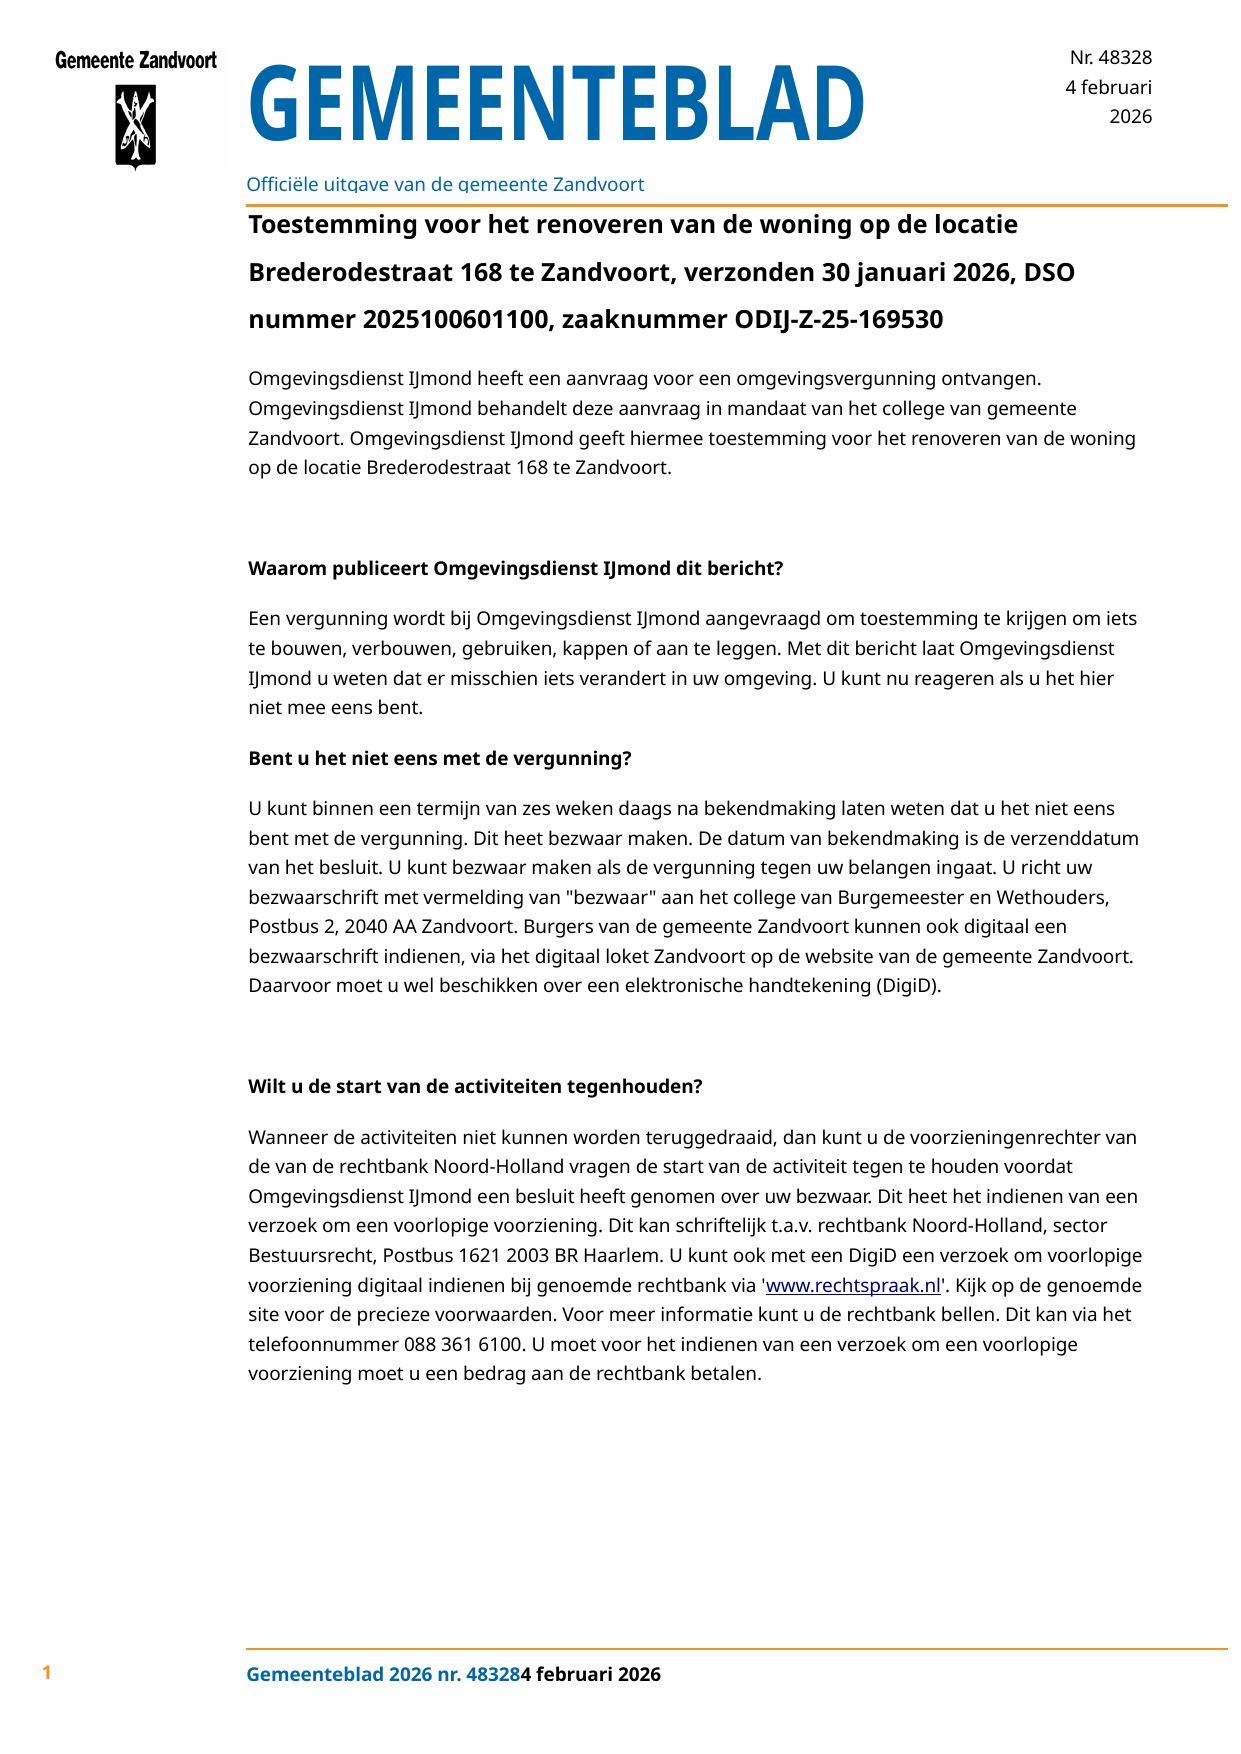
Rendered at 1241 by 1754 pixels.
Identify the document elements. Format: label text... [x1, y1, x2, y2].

text Omgevingsdienst IJmond heeft een aanvraag voor een omgevingsvergunning ontvangen. Omgevingsdienst IJmond behandelt deze aanvraag in mandaat van het college van gemeente Zandvoort. Omgevingsdienst IJmond geeft hiermee toestemming voor het renoveren van de woning op de locatie Brederodestraat 168 te Zandvoort. [248, 366, 1152, 480]
text U kunt binnen een termijn van zes weken daags na bekendmaking laten weten dat u het niet eens bent met de vergunning. Dit heet bezwaar maken. De datum van bekendmaking is de verzenddatum van het besluit. U kunt bezwaar maken als de vergunning tegen uw belangen ingaat. U richt uw bezwaarschrift met vermelding van "bezwaar" aan het college van Burgemeester en Wethouders, Postbus 2, 2040 AA Zandvoort. Burgers van de gemeente Zandvoort kunnen ook digitaal een bezwaarschrift indienen, via het digitaal loket Zandvoort op de website van de gemeente Zandvoort. Daarvoor moet u wel beschikken over een elektronische handtekening (DigiD). [248, 795, 1152, 998]
text Toestemming voor het renoveren van de woning op de locatie Brederodestraat 168 te Zandvoort, verzonden 30 januari 2026, DSO nummer 2025100601100, zaaknummer ODIJ-Z-25-169530 [248, 207, 1152, 336]
picture [41, 47, 231, 172]
text Wanneer de activiteiten niet kunnen worden teruggedraaid, dan kunt u de voorzieningenrechter van de van de rechtbank Noord-Holland vragen de start van de activiteit tegen te houden voordat Omgevingsdienst IJmond een besluit heeft genomen over uw bezwaar. Dit heet het indienen van een verzoek om een voorlopige voorziening. Dit kan schriftelijk t.a.v. rechtbank Noord-Holland, sector Bestuursrecht, Postbus 1621 2003 BR Haarlem. U kunt ook met een DigiD een verzoek om voorlopige voorziening digitaal indienen bij genoemde rechtbank via 'www.rechtspraak.nl'. Kijk op de genoemde site voor de precieze voorwaarden. Voor meer informatie kunt u de rechtbank bellen. Dit kan via het telefoonnummer 088 361 6100. U moet voor het indienen van een verzoek om een voorlopige voorziening moet u een bedrag aan de rechtbank betalen. [248, 1124, 1152, 1386]
text Bent u het niet eens met de vergunning? [248, 745, 1152, 770]
text Wilt u de start van de activiteiten tegenhouden? [248, 1073, 1152, 1099]
text Een vergunning wordt bij Omgevingsdienst IJmond aangevraagd om toestemming te krijgen om iets te bouwen, verbouwen, gebruiken, kappen of aan te leggen. Met dit bericht laat Omgevingsdienst IJmond u weten dat er misschien iets verandert in uw omgeving. U kunt nu reageren als u het hier niet mee eens bent. [248, 606, 1152, 720]
text Waarom publiceert Omgevingsdienst IJmond dit bericht? [248, 555, 1152, 581]
